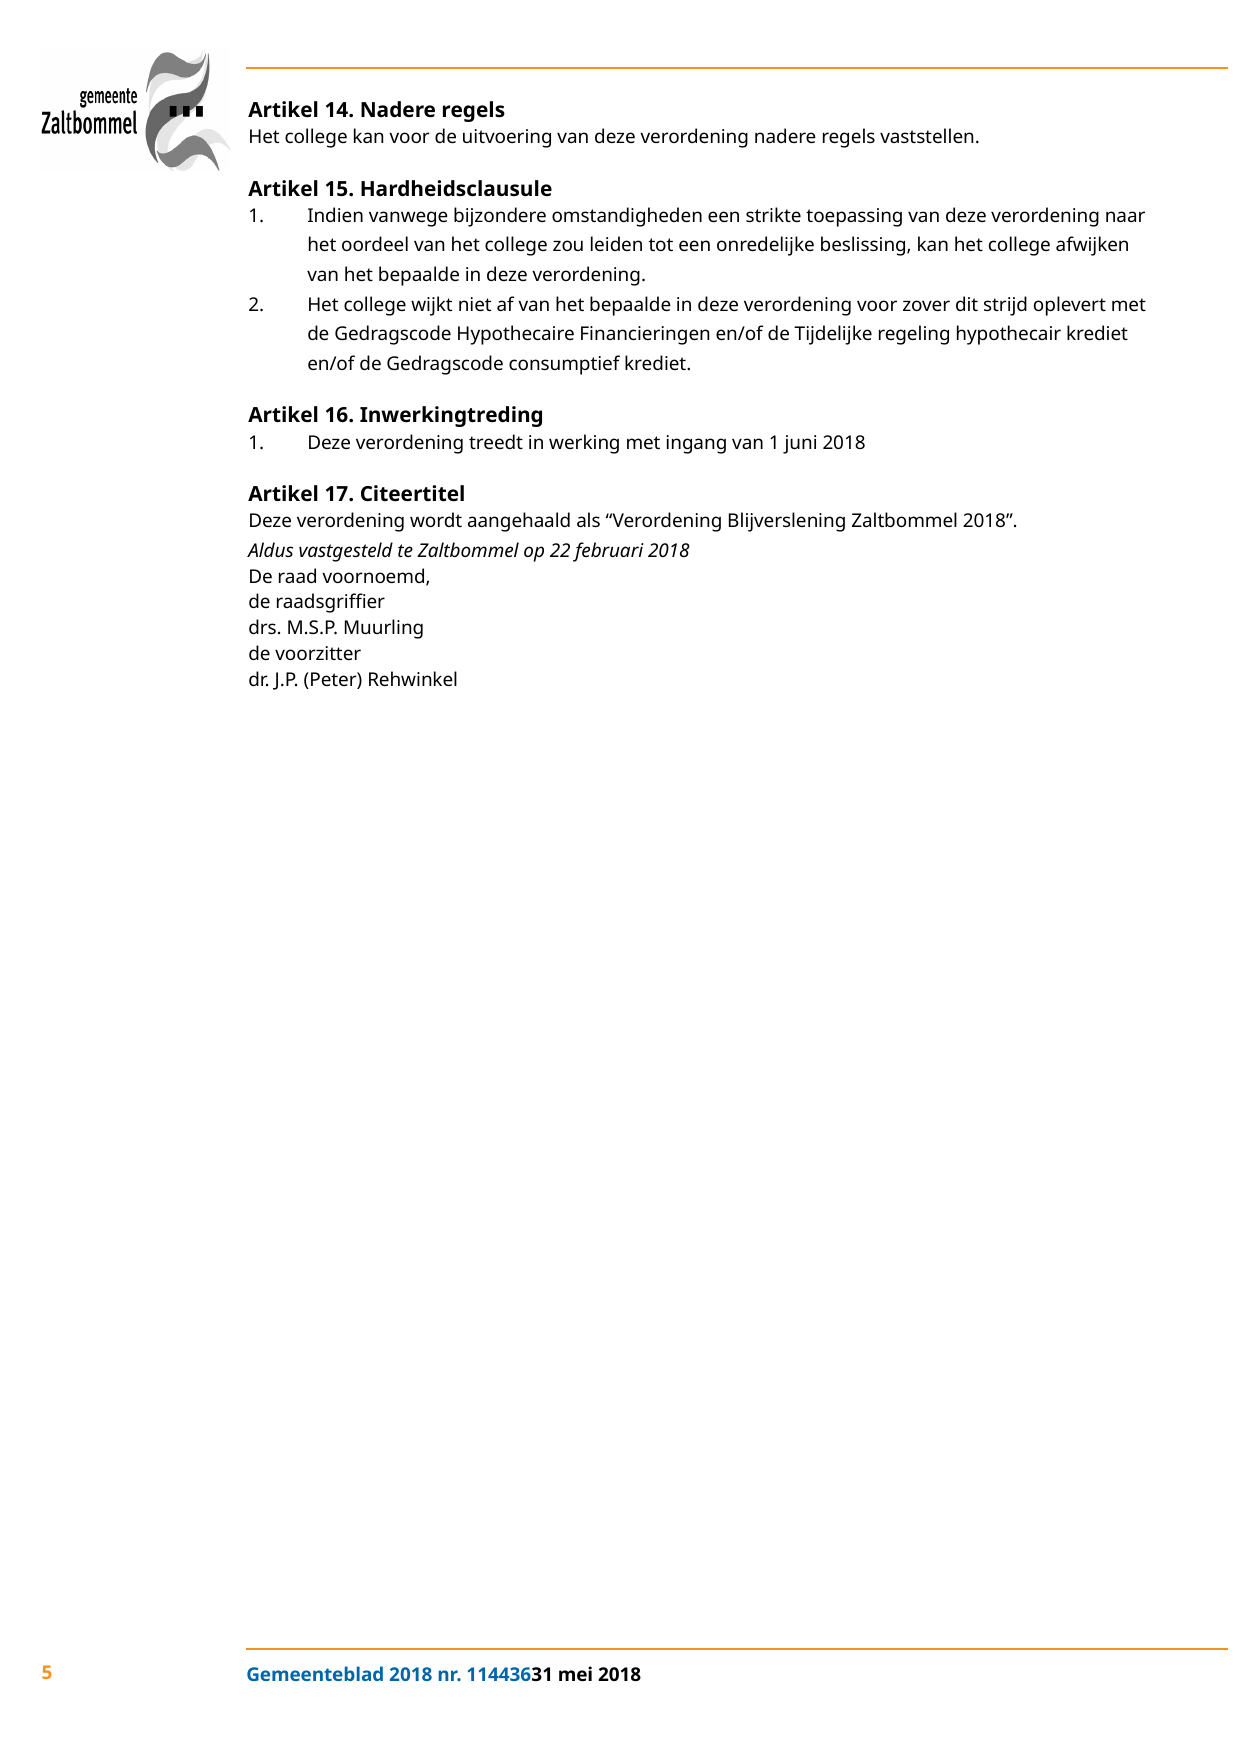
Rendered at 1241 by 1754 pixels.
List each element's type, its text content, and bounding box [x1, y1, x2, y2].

list Indien vanwege bijzondere omstandigheden een strikte toepassing van deze verordening naar het oordeel van het college zou leiden tot een onredelijke beslissing, kan het college afwijken van het bepaalde in deze verordening. [248, 202, 1152, 287]
text Het college kan voor de uitvoering van deze verordening nadere regels vaststellen. [248, 123, 1152, 149]
text de voorzitter [248, 640, 1152, 666]
text Artikel 14. Nadere regels [248, 95, 1152, 123]
list Deze verordening treedt in werking met ingang van 1 juni 2018 [248, 429, 1152, 454]
text Artikel 15. Hardheidsclausule [248, 174, 1152, 202]
picture [41, 47, 231, 172]
text Artikel 16. Inwerkingtreding [248, 400, 1152, 429]
text Artikel 17. Citeertitel [248, 479, 1152, 508]
text drs. M.S.P. Muurling [248, 614, 1152, 640]
list Het college wijkt niet af van het bepaalde in deze verordening voor zover dit strijd oplevert met de Gedragscode Hypothecaire Financieringen en/of de Tijdelijke regeling hypothecair krediet en/of de Gedragscode consumptief krediet. [248, 291, 1152, 376]
text Deze verordening wordt aangehaald als “Verordening Blijverslening Zaltbommel 2018”. [248, 508, 1152, 533]
text dr. J.P. (Peter) Rehwinkel [248, 666, 1152, 692]
text de raadsgriffier [248, 589, 1152, 614]
text De raad voornoemd, [248, 563, 1152, 589]
text Aldus vastgesteld te Zaltbommel op 22 februari 2018 [248, 537, 1152, 563]
